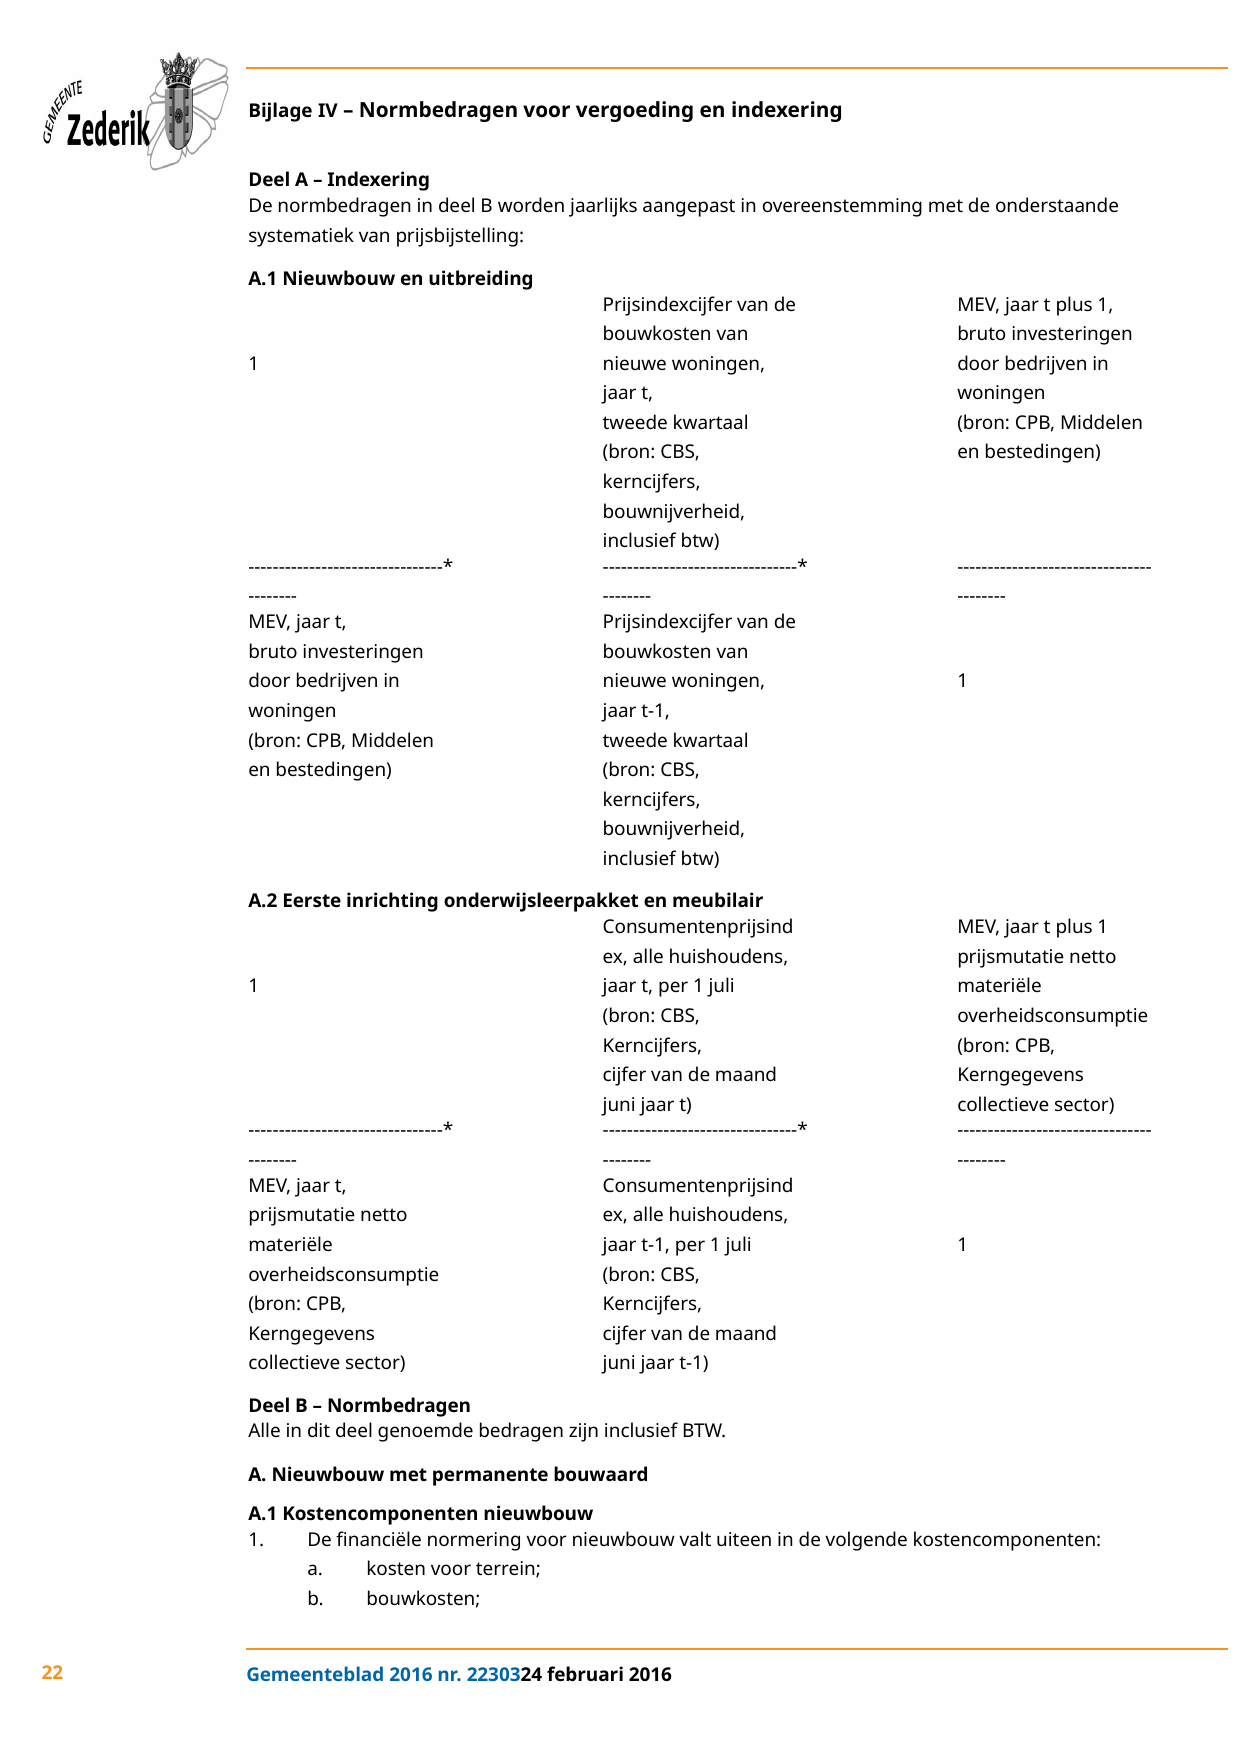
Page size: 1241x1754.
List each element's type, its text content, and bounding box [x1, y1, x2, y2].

table_cell * [443, 1117, 602, 1172]
table_cell * [797, 1117, 957, 1172]
table_cell * [797, 553, 957, 608]
table_cell ---------------------------------------- [957, 1117, 1152, 1172]
table_cell Prijsindexcijfer van de bouwkosten van nieuwe woningen, jaar t-1, tweede kwartaal (bron: CBS, kerncijfers, bouwnijverheid, inclusief btw) [603, 609, 797, 871]
table_cell * [443, 553, 602, 608]
table_cell ---------------------------------------- [603, 553, 797, 608]
table_cell MEV, jaar t, prijsmutatie netto materiële overheidsconsumptie (bron: CPB, Kerngegevens collectieve sector) [248, 1172, 443, 1375]
table_cell ---------------------------------------- [603, 1117, 797, 1172]
text Alle in dit deel genoemde bedragen zijn inclusief BTW. [248, 1418, 1152, 1443]
text Deel A – Indexering [248, 166, 1152, 192]
table_cell [797, 1172, 957, 1375]
text Deel B – Normbedragen [248, 1392, 1152, 1418]
text Bijlage IV – Normbedragen voor vergoeding en indexering [248, 95, 1152, 123]
text A.2 Eerste inrichting onderwijsleerpakket en meubilair [248, 888, 1152, 913]
list bouwkosten; [307, 1585, 1152, 1611]
table_header 1 [248, 914, 443, 1117]
table_header Prijsindexcijfer van de bouwkosten van nieuwe woningen, jaar t, tweede kwartaal (bron: CBS, kerncijfers, bouwnijverheid, inclusief btw) [603, 291, 797, 553]
table_header [797, 914, 957, 1117]
table_header MEV, jaar t plus 1 prijsmutatie netto materiële overheidsconsumptie (bron: CPB, Kerngegevens collectieve sector) [957, 914, 1152, 1117]
table_header MEV, jaar t plus 1, bruto investeringen door bedrijven in woningen (bron: CPB, Middelen en bestedingen) [957, 291, 1152, 553]
table_header Consumentenprijsindex, alle huishoudens, jaar t, per 1 juli (bron: CBS, Kerncijfers, cijfer van de maand juni jaar t) [603, 914, 797, 1117]
text A. Nieuwbouw met permanente bouwaard [248, 1461, 1152, 1487]
table_cell 1 [957, 609, 1152, 871]
table_cell MEV, jaar t, bruto investeringen door bedrijven in woningen (bron: CPB, Middelen en bestedingen) [248, 609, 443, 871]
table_cell ---------------------------------------- [248, 553, 443, 608]
text A.1 Nieuwbouw en uitbreiding [248, 265, 1152, 291]
text A.1 Kostencomponenten nieuwbouw [248, 1500, 1152, 1526]
table_header [443, 914, 602, 1117]
table_cell [443, 1172, 602, 1375]
table_cell [797, 609, 957, 871]
list kosten voor terrein; [307, 1555, 1152, 1581]
picture [41, 47, 231, 172]
table_cell 1 [957, 1172, 1152, 1375]
text De normbedragen in deel B worden jaarlijks aangepast in overeenstemming met de onderstaande systematiek van prijsbijstelling: [248, 192, 1152, 247]
table_cell Consumentenprijsindex, alle huishoudens, jaar t-1, per 1 juli (bron: CBS, Kerncijfers, cijfer van de maand juni jaar t-1) [603, 1172, 797, 1375]
list De financiële normering voor nieuwbouw valt uiteen in de volgende kostencomponenten: [248, 1526, 1152, 1552]
table_cell [443, 609, 602, 871]
table_cell ---------------------------------------- [957, 553, 1152, 608]
table_header 1 [248, 291, 443, 553]
table_header [443, 291, 602, 553]
table_cell ---------------------------------------- [248, 1117, 443, 1172]
table_header [797, 291, 957, 553]
